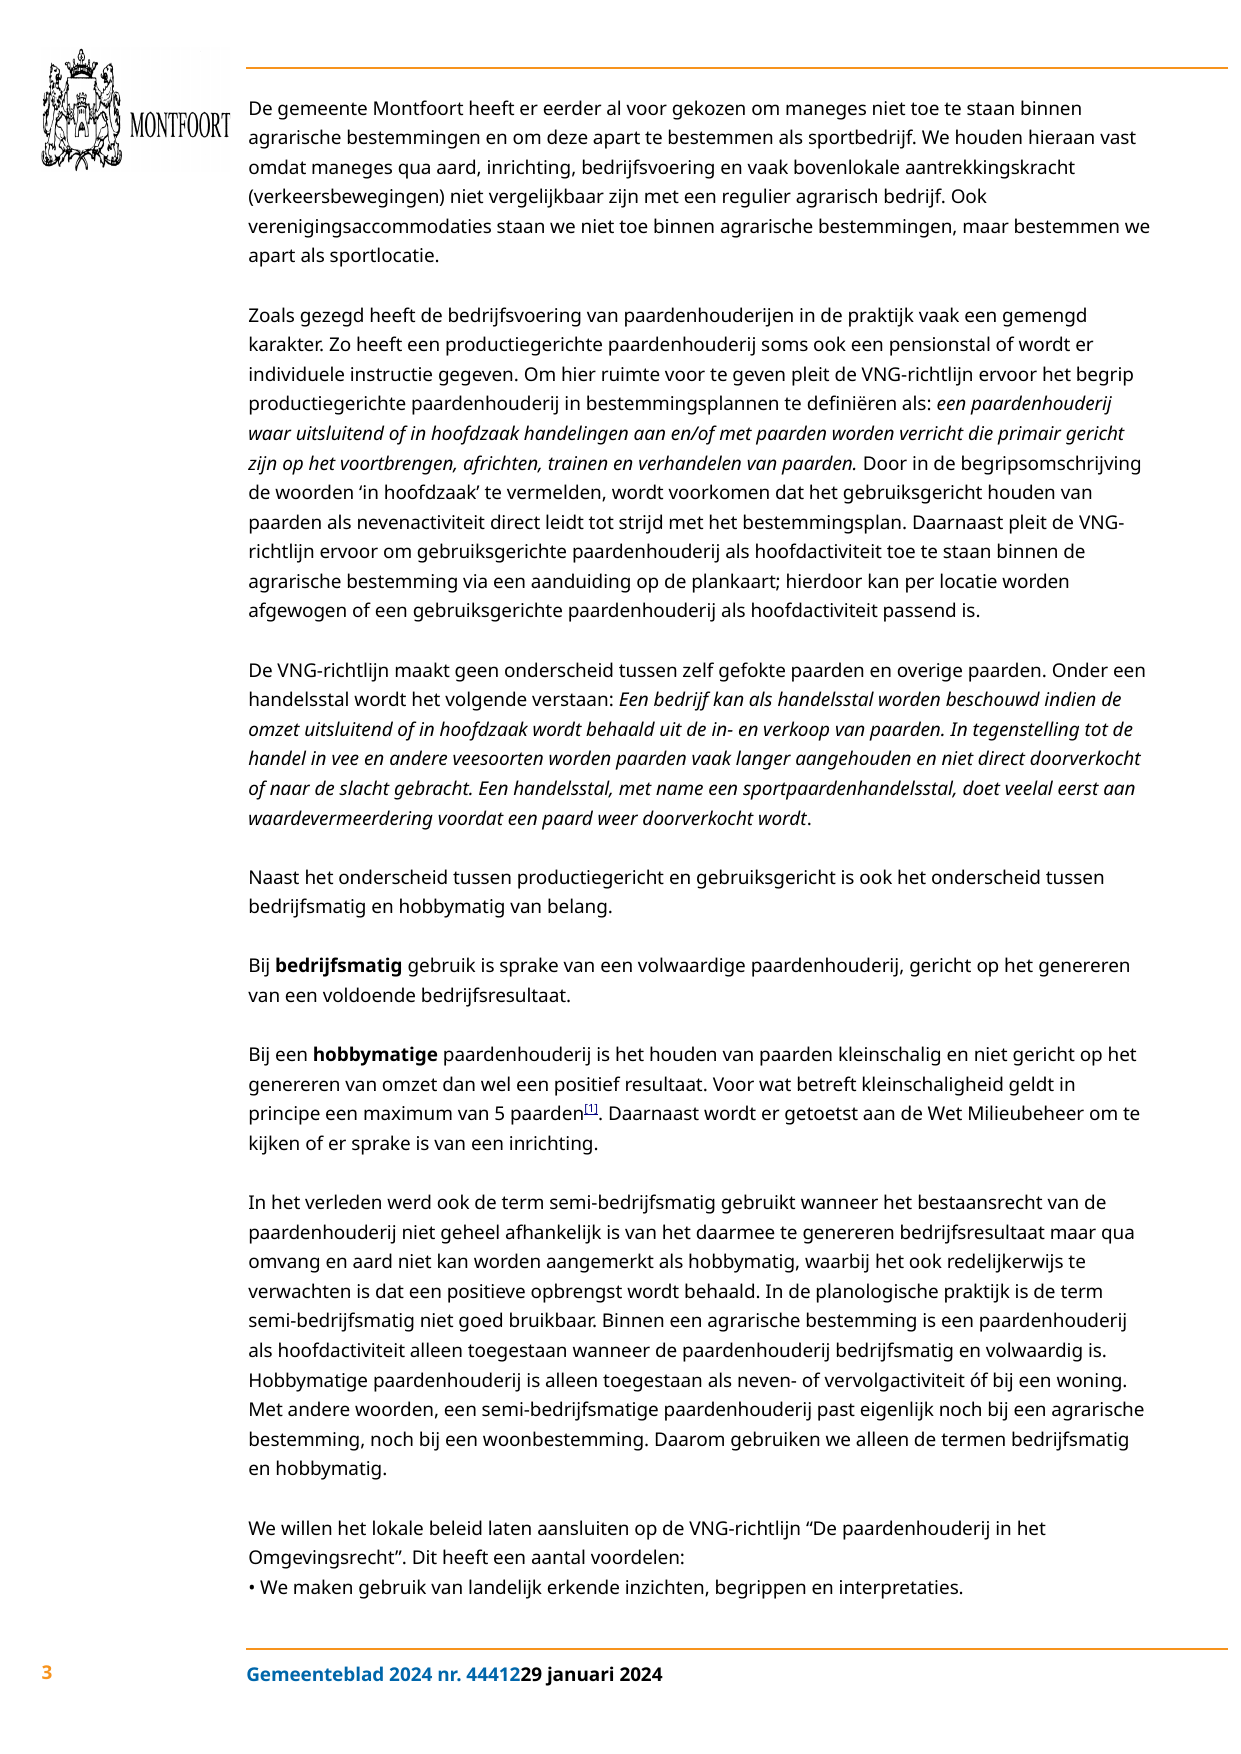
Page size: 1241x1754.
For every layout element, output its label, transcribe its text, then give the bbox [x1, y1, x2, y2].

text Naast het onderscheid tussen productiegericht en gebruiksgericht is ook het onderscheid tussen bedrijfsmatig en hobbymatig van belang. [248, 864, 1152, 919]
text De VNG-richtlijn maakt geen onderscheid tussen zelf gefokte paarden en overige paarden. Onder een handelsstal wordt het volgende verstaan: Een bedrijf kan als handelsstal worden beschouwd indien de omzet uitsluitend of in hoofdzaak wordt behaald uit de in- en verkoop van paarden. In tegenstelling tot de handel in vee en andere veesoorten worden paarden vaak langer aangehouden en niet direct doorverkocht of naar de slacht gebracht. Een handelsstal, met name een sportpaardenhandelsstal, doet veelal eerst aan waardevermeerdering voordat een paard weer doorverkocht wordt. [248, 657, 1152, 831]
text We willen het lokale beleid laten aansluiten op de VNG-richtlijn “De paardenhouderij in het Omgevingsrecht”. Dit heeft een aantal voordelen: [248, 1515, 1152, 1570]
text Bij een hobbymatige paardenhouderij is het houden van paarden kleinschalig en niet gericht op het genereren van omzet dan wel een positief resultaat. Voor wat betreft kleinschaligheid geldt in principe een maximum van 5 paarden[1]. Daarnaast wordt er getoetst aan de Wet Milieubeheer om te kijken of er sprake is van een inrichting. [248, 1041, 1152, 1156]
text • We maken gebruik van landelijk erkende inzichten, begrippen en interpretaties. [248, 1574, 1152, 1600]
text Zoals gezegd heeft de bedrijfsvoering van paardenhouderijen in de praktijk vaak een gemengd karakter. Zo heeft een productiegerichte paardenhouderij soms ook een pensionstal of wordt er individuele instructie gegeven. Om hier ruimte voor te geven pleit de VNG-richtlijn ervoor het begrip productiegerichte paardenhouderij in bestemmingsplannen te definiëren als: een paardenhouderij waar uitsluitend of in hoofdzaak handelingen aan en/of met paarden worden verricht die primair gericht zijn op het voortbrengen, africhten, trainen en verhandelen van paarden. Door in de begripsomschrijving de woorden ‘in hoofdzaak’ te vermelden, wordt voorkomen dat het gebruiksgericht houden van paarden als nevenactiviteit direct leidt tot strijd met het bestemmingsplan. Daarnaast pleit de VNG-richtlijn ervoor om gebruiksgerichte paardenhouderij als hoofdactiviteit toe te staan binnen de agrarische bestemming via een aanduiding op de plankaart; hierdoor kan per locatie worden afgewogen of een gebruiksgerichte paardenhouderij als hoofdactiviteit passend is. [248, 302, 1152, 623]
text Bij bedrijfsmatig gebruik is sprake van een volwaardige paardenhouderij, gericht op het genereren van een voldoende bedrijfsresultaat. [248, 953, 1152, 1008]
text In het verleden werd ook de term semi-bedrijfsmatig gebruikt wanneer het bestaansrecht van de paardenhouderij niet geheel afhankelijk is van het daarmee te genereren bedrijfsresultaat maar qua omvang en aard niet kan worden aangemerkt als hobbymatig, waarbij het ook redelijkerwijs te verwachten is dat een positieve opbrengst wordt behaald. In de planologische praktijk is de term semi-bedrijfsmatig niet goed bruikbaar. Binnen een agrarische bestemming is een paardenhouderij als hoofdactiviteit alleen toegestaan wanneer de paardenhouderij bedrijfsmatig en volwaardig is. Hobbymatige paardenhouderij is alleen toegestaan als neven- of vervolgactiviteit óf bij een woning. Met andere woorden, een semi-bedrijfsmatige paardenhouderij past eigenlijk noch bij een agrarische bestemming, noch bij een woonbestemming. Daarom gebruiken we alleen de termen bedrijfsmatig en hobbymatig. [248, 1189, 1152, 1481]
picture [41, 47, 231, 172]
text De gemeente Montfoort heeft er eerder al voor gekozen om maneges niet toe te staan binnen agrarische bestemmingen en om deze apart te bestemmen als sportbedrijf. We houden hieraan vast omdat maneges qua aard, inrichting, bedrijfsvoering en vaak bovenlokale aantrekkingskracht (verkeersbewegingen) niet vergelijkbaar zijn met een regulier agrarisch bedrijf. Ook verenigingsaccommodaties staan we niet toe binnen agrarische bestemmingen, maar bestemmen we apart als sportlocatie. [248, 95, 1152, 268]
